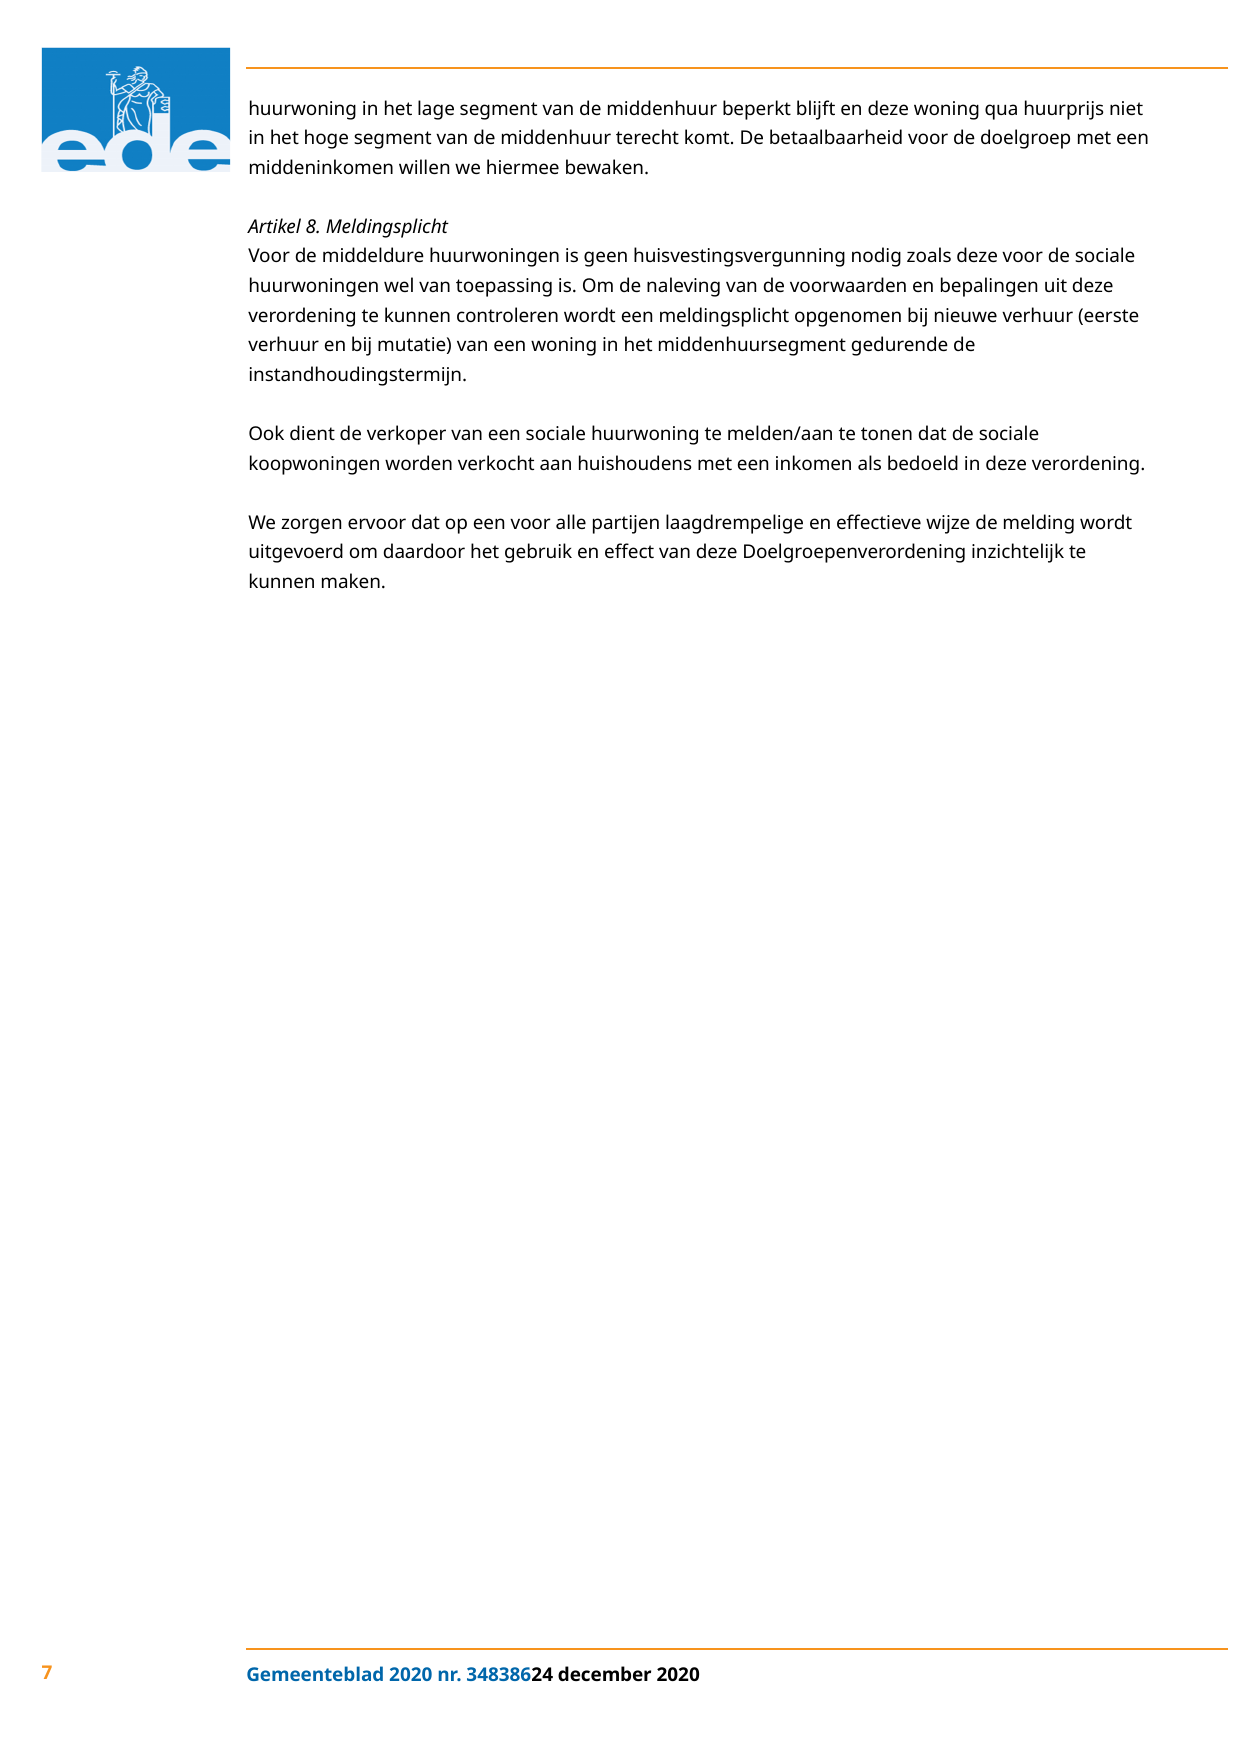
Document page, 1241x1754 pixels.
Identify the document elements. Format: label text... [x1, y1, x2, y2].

text Artikel 8. Meldingsplicht [248, 213, 1152, 239]
picture [41, 47, 231, 172]
text We zorgen ervoor dat op een voor alle partijen laagdrempelige en effectieve wijze de melding wordt uitgevoerd om daardoor het gebruik en effect van deze Doelgroepenverordening inzichtelijk te kunnen maken. [248, 509, 1152, 594]
text Ook dient de verkoper van een sociale huurwoning te melden/aan te tonen dat de sociale koopwoningen worden verkocht aan huishoudens met een inkomen als bedoeld in deze verordening. [248, 420, 1152, 476]
text huurwoning in het lage segment van de middenhuur beperkt blijft en deze woning qua huurprijs niet in het hoge segment van de middenhuur terecht komt. De betaalbaarheid voor de doelgroep met een middeninkomen willen we hiermee bewaken. [248, 95, 1152, 180]
text Voor de middeldure huurwoningen is geen huisvestingsvergunning nodig zoals deze voor de sociale huurwoningen wel van toepassing is. Om de naleving van de voorwaarden en bepalingen uit deze verordening te kunnen controleren wordt een meldingsplicht opgenomen bij nieuwe verhuur (eerste verhuur en bij mutatie) van een woning in het middenhuursegment gedurende de instandhoudingstermijn. [248, 243, 1152, 387]
